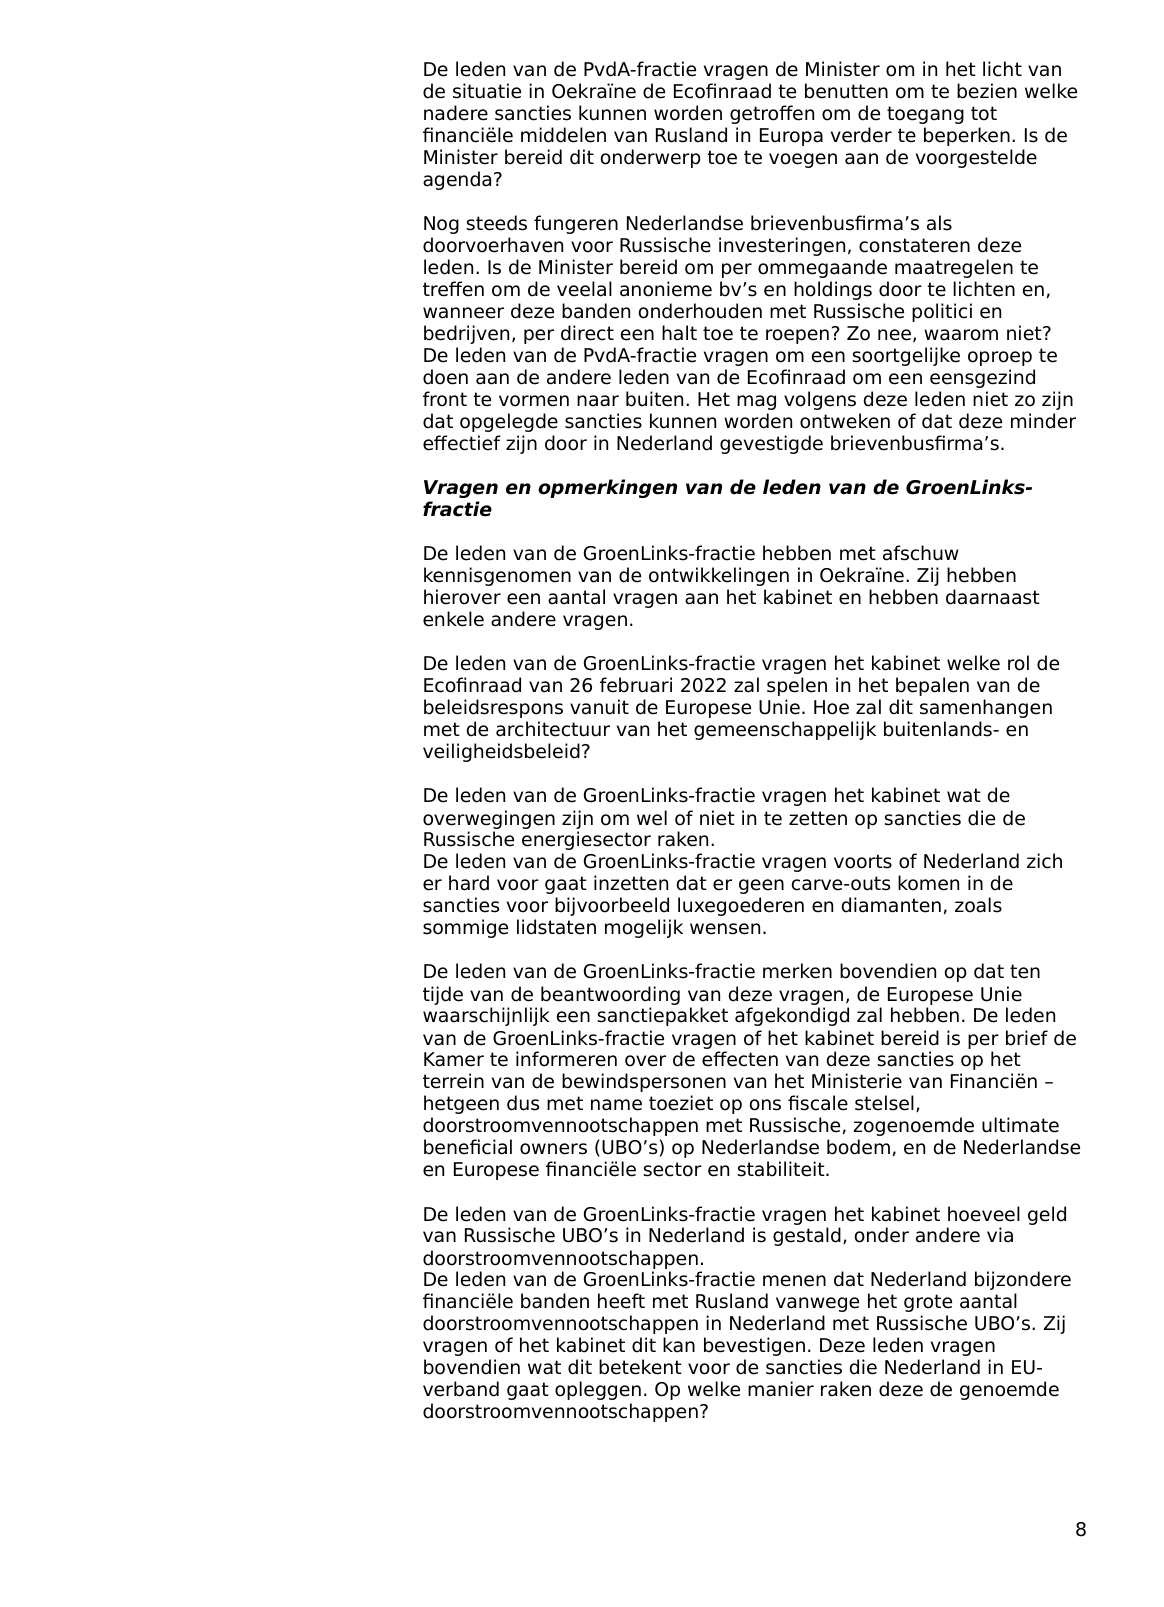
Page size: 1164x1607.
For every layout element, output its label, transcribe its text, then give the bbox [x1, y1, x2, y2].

text De leden van de GroenLinks-fractie menen dat Nederland bijzondere financiële banden heeft met Rusland vanwege het grote aantal doorstroomvennootschappen in Nederland met Russische UBO’s. Zij vragen of het kabinet dit kan bevestigen. Deze leden vragen bovendien wat dit betekent voor de sancties die Nederland in EU-verband gaat opleggen. Op welke manier raken deze de genoemde doorstroomvennootschappen? [422, 1269, 1087, 1423]
text De leden van de PvdA-fractie vragen om een soortgelijke oproep te doen aan de andere leden van de Ecofinraad om een eensgezind front te vormen naar buiten. Het mag volgens deze leden niet zo zijn dat opgelegde sancties kunnen worden ontweken of dat deze minder effectief zijn door in Nederland gevestigde brievenbusfirma’s. [422, 345, 1087, 455]
subtitle Vragen en opmerkingen van de leden van de GroenLinks-fractie [422, 477, 1087, 521]
text De leden van de GroenLinks-fractie hebben met afschuw kennisgenomen van de ontwikkelingen in Oekraïne. Zij hebben hierover een aantal vragen aan het kabinet en hebben daarnaast enkele andere vragen. [422, 543, 1087, 631]
text De leden van de GroenLinks-fractie vragen het kabinet wat de overwegingen zijn om wel of niet in te zetten op sancties die de Russische energiesector raken. [422, 785, 1087, 851]
text De leden van de GroenLinks-fractie vragen het kabinet hoeveel geld van Russische UBO’s in Nederland is gestald, onder andere via doorstroomvennootschappen. [422, 1203, 1087, 1269]
text Nog steeds fungeren Nederlandse brievenbusfirma’s als doorvoerhaven voor Russische investeringen, constateren deze leden. Is de Minister bereid om per ommegaande maatregelen te treffen om de veelal anonieme bv’s en holdings door te lichten en, wanneer deze banden onderhouden met Russische politici en bedrijven, per direct een halt toe te roepen? Zo nee, waarom niet? [422, 213, 1087, 345]
text De leden van de GroenLinks-fractie vragen het kabinet welke rol de Ecofinraad van 26 februari 2022 zal spelen in het bepalen van de beleidsrespons vanuit de Europese Unie. Hoe zal dit samenhangen met de architectuur van het gemeenschappelijk buitenlands- en veiligheidsbeleid? [422, 653, 1087, 763]
text De leden van de PvdA-fractie vragen de Minister om in het licht van de situatie in Oekraïne de Ecofinraad te benutten om te bezien welke nadere sancties kunnen worden getroffen om de toegang tot financiële middelen van Rusland in Europa verder te beperken. Is de Minister bereid dit onderwerp toe te voegen aan de voorgestelde agenda? [422, 59, 1087, 191]
text De leden van de GroenLinks-fractie merken bovendien op dat ten tijde van de beantwoording van deze vragen, de Europese Unie waarschijnlijk een sanctiepakket afgekondigd zal hebben. De leden van de GroenLinks-fractie vragen of het kabinet bereid is per brief de Kamer te informeren over de effecten van deze sancties op het terrein van de bewindspersonen van het Ministerie van Financiën – hetgeen dus met name toeziet op ons fiscale stelsel, doorstroomvennootschappen met Russische, zogenoemde ultimate beneficial owners (UBO’s) op Nederlandse bodem, en de Nederlandse en Europese financiële sector en stabiliteit. [422, 961, 1087, 1181]
text De leden van de GroenLinks-fractie vragen voorts of Nederland zich er hard voor gaat inzetten dat er geen carve-outs komen in de sancties voor bijvoorbeeld luxegoederen en diamanten, zoals sommige lidstaten mogelijk wensen. [422, 851, 1087, 939]
